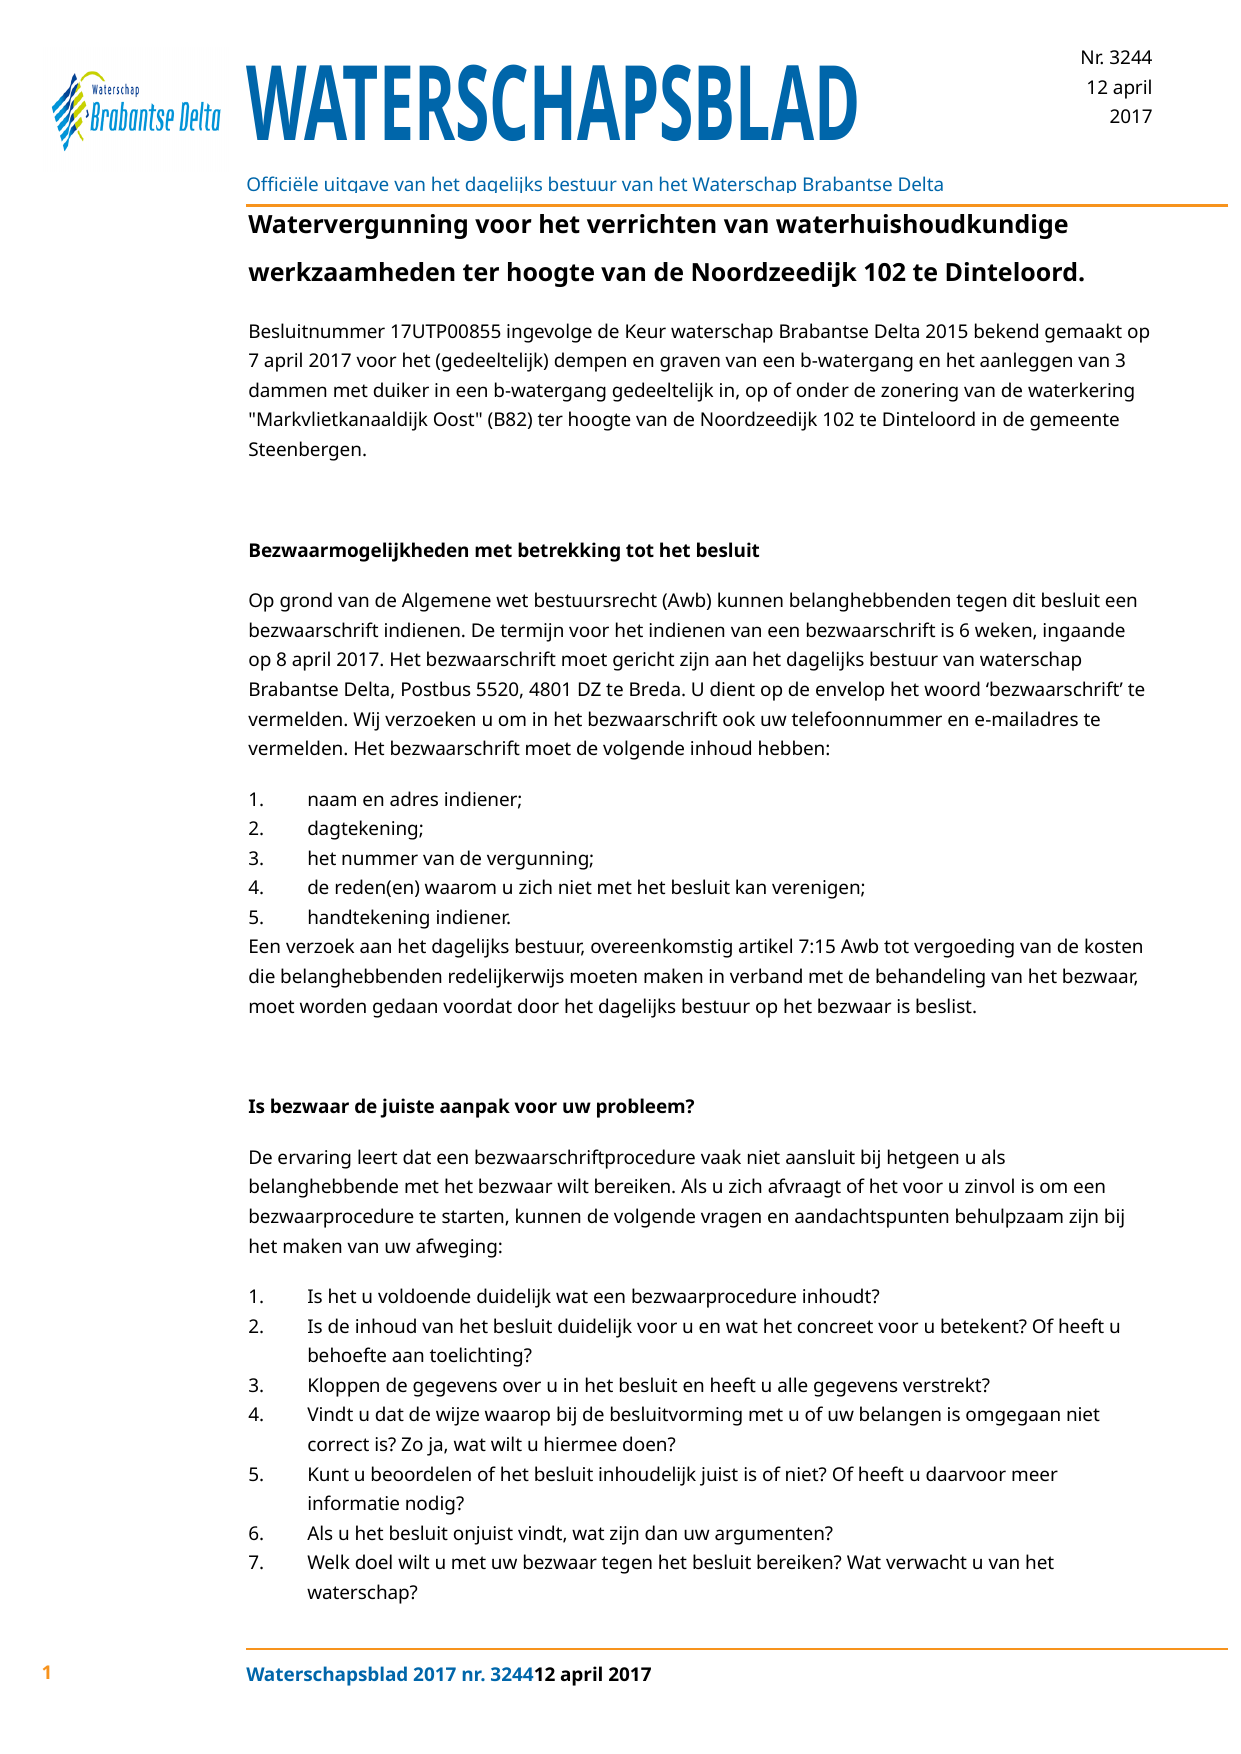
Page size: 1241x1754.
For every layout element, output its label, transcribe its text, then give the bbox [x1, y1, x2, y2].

list de reden(en) waarom u zich niet met het besluit kan verenigen; [248, 874, 1152, 900]
text Op grond van de Algemene wet bestuursrecht (Awb) kunnen belanghebbenden tegen dit besluit een bezwaarschrift indienen. De termijn voor het indienen van een bezwaarschrift is 6 weken, ingaande op 8 april 2017. Het bezwaarschrift moet gericht zijn aan het dagelijks bestuur van waterschap Brabantse Delta, Postbus 5520, 4801 DZ te Breda. U dient op de envelop het woord ‘bezwaarschrift’ te vermelden. Wij verzoeken u om in het bezwaarschrift ook uw telefoonnummer en e‑mailadres te vermelden. Het bezwaarschrift moet de volgende inhoud hebben: [248, 587, 1152, 761]
text Een verzoek aan het dagelijks bestuur, overeenkomstig artikel 7:15 Awb tot vergoeding van de kosten die belanghebbenden redelijkerwijs moeten maken in verband met de behandeling van het bezwaar, moet worden gedaan voordat door het dagelijks bestuur op het bezwaar is beslist. [248, 934, 1152, 1019]
text Watervergunning voor het verrichten van waterhuishoudkundige werkzaamheden ter hoogte van de Noordzeedijk 102 te Dinteloord. [248, 207, 1152, 288]
text Bezwaarmogelijkheden met betrekking tot het besluit [248, 537, 1152, 563]
list Is de inhoud van het besluit duidelijk voor u en wat het concreet voor u betekent? Of heeft u behoefte aan toelichting? [248, 1313, 1152, 1368]
list Als u het besluit onjuist vindt, wat zijn dan uw argumenten? [248, 1520, 1152, 1546]
text Is bezwaar de juiste aanpak voor uw probleem? [248, 1094, 1152, 1119]
list naam en adres indiener; [248, 786, 1152, 812]
list Is het u voldoende duidelijk wat een bezwaarprocedure inhoudt? [248, 1283, 1152, 1309]
list het nummer van de vergunning; [248, 845, 1152, 871]
list Kloppen de gegevens over u in het besluit en heeft u alle gegevens verstrekt? [248, 1372, 1152, 1398]
text De ervaring leert dat een bezwaarschriftprocedure vaak niet aansluit bij hetgeen u als belanghebbende met het bezwaar wilt bereiken. Als u zich afvraagt of het voor u zinvol is om een bezwaarprocedure te starten, kunnen de volgende vragen en aandachtspunten behulpzaam zijn bij het maken van uw afweging: [248, 1144, 1152, 1259]
list Vindt u dat de wijze waarop bij de besluitvorming met u of uw belangen is omgegaan niet correct is? Zo ja, wat wilt u hiermee doen? [248, 1402, 1152, 1457]
list Welk doel wilt u met uw bezwaar tegen het besluit bereiken? Wat verwacht u van het waterschap? [248, 1549, 1152, 1605]
picture [41, 47, 231, 172]
list Kunt u beoordelen of het besluit inhoudelijk juist is of niet? Of heeft u daarvoor meer informatie nodig? [248, 1461, 1152, 1516]
list handtekening indiener. [248, 904, 1152, 930]
list dagtekening; [248, 815, 1152, 841]
text Besluitnummer 17UTP00855 ingevolge de Keur waterschap Brabantse Delta 2015 bekend gemaakt op 7 april 2017 voor het (gedeeltelijk) dempen en graven van een b-watergang en het aanleggen van 3 dammen met duiker in een b-watergang gedeeltelijk in, op of onder de zonering van de waterkering "Markvlietkanaaldijk Oost" (B82) ter hoogte van de Noordzeedijk 102 te Dinteloord in de gemeente Steenbergen. [248, 318, 1152, 462]
